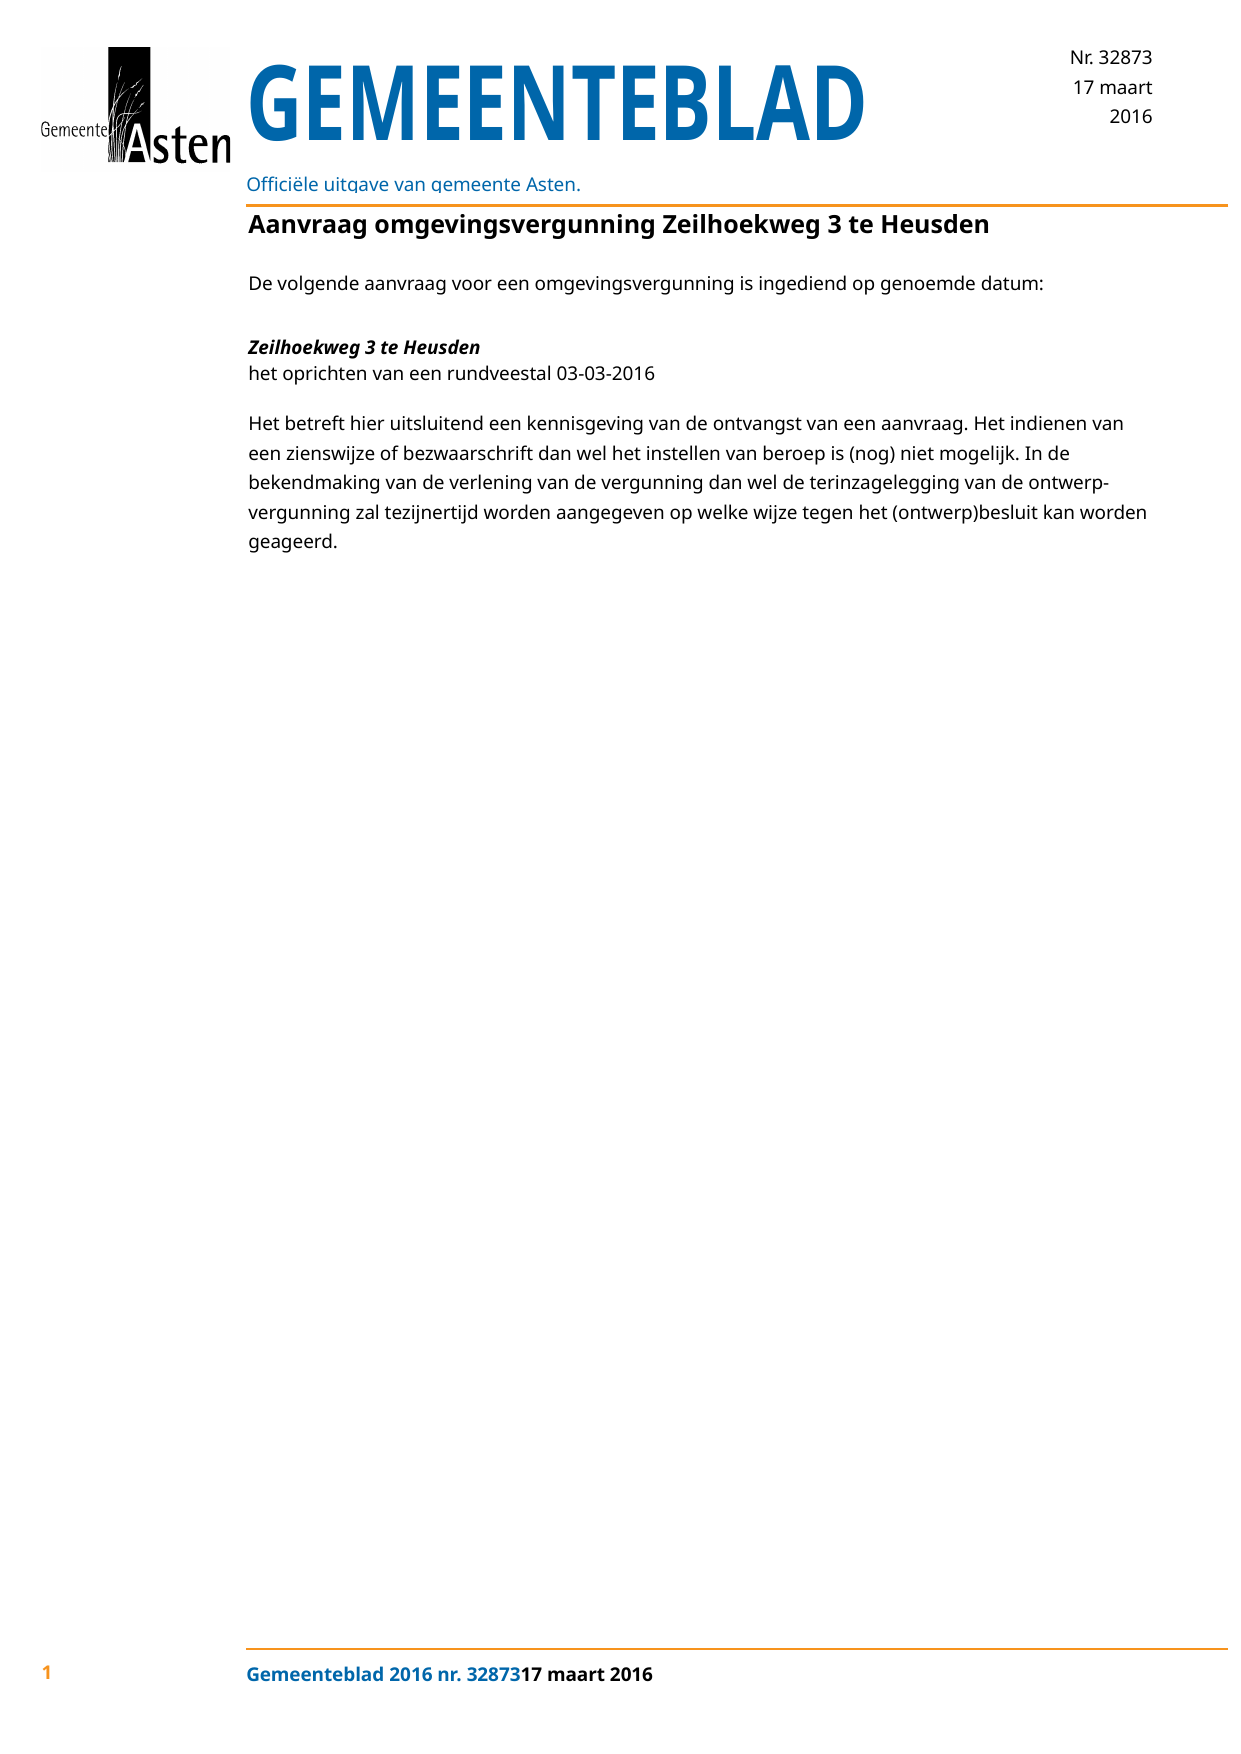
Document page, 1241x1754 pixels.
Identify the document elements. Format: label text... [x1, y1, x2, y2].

text het oprichten van een rundveestal 03-03-2016 [248, 360, 1152, 386]
text Het betreft hier uitsluitend een kennisgeving van de ontvangst van een aanvraag. Het indienen van een zienswijze of bezwaarschrift dan wel het instellen van beroep is (nog) niet mogelijk. In de bekendmaking van de verlening van de vergunning dan wel de terinzagelegging van de ontwerp-vergunning zal tezijnertijd worden aangegeven op welke wijze tegen het (ontwerp)besluit kan worden geageerd. [248, 410, 1152, 554]
picture [41, 47, 231, 172]
text De volgende aanvraag voor een omgevingsvergunning is ingediend op genoemde datum: [248, 270, 1152, 296]
text Aanvraag omgevingsvergunning Zeilhoekweg 3 te Heusden [248, 207, 1152, 241]
text Zeilhoekweg 3 te Heusden [248, 334, 1152, 360]
